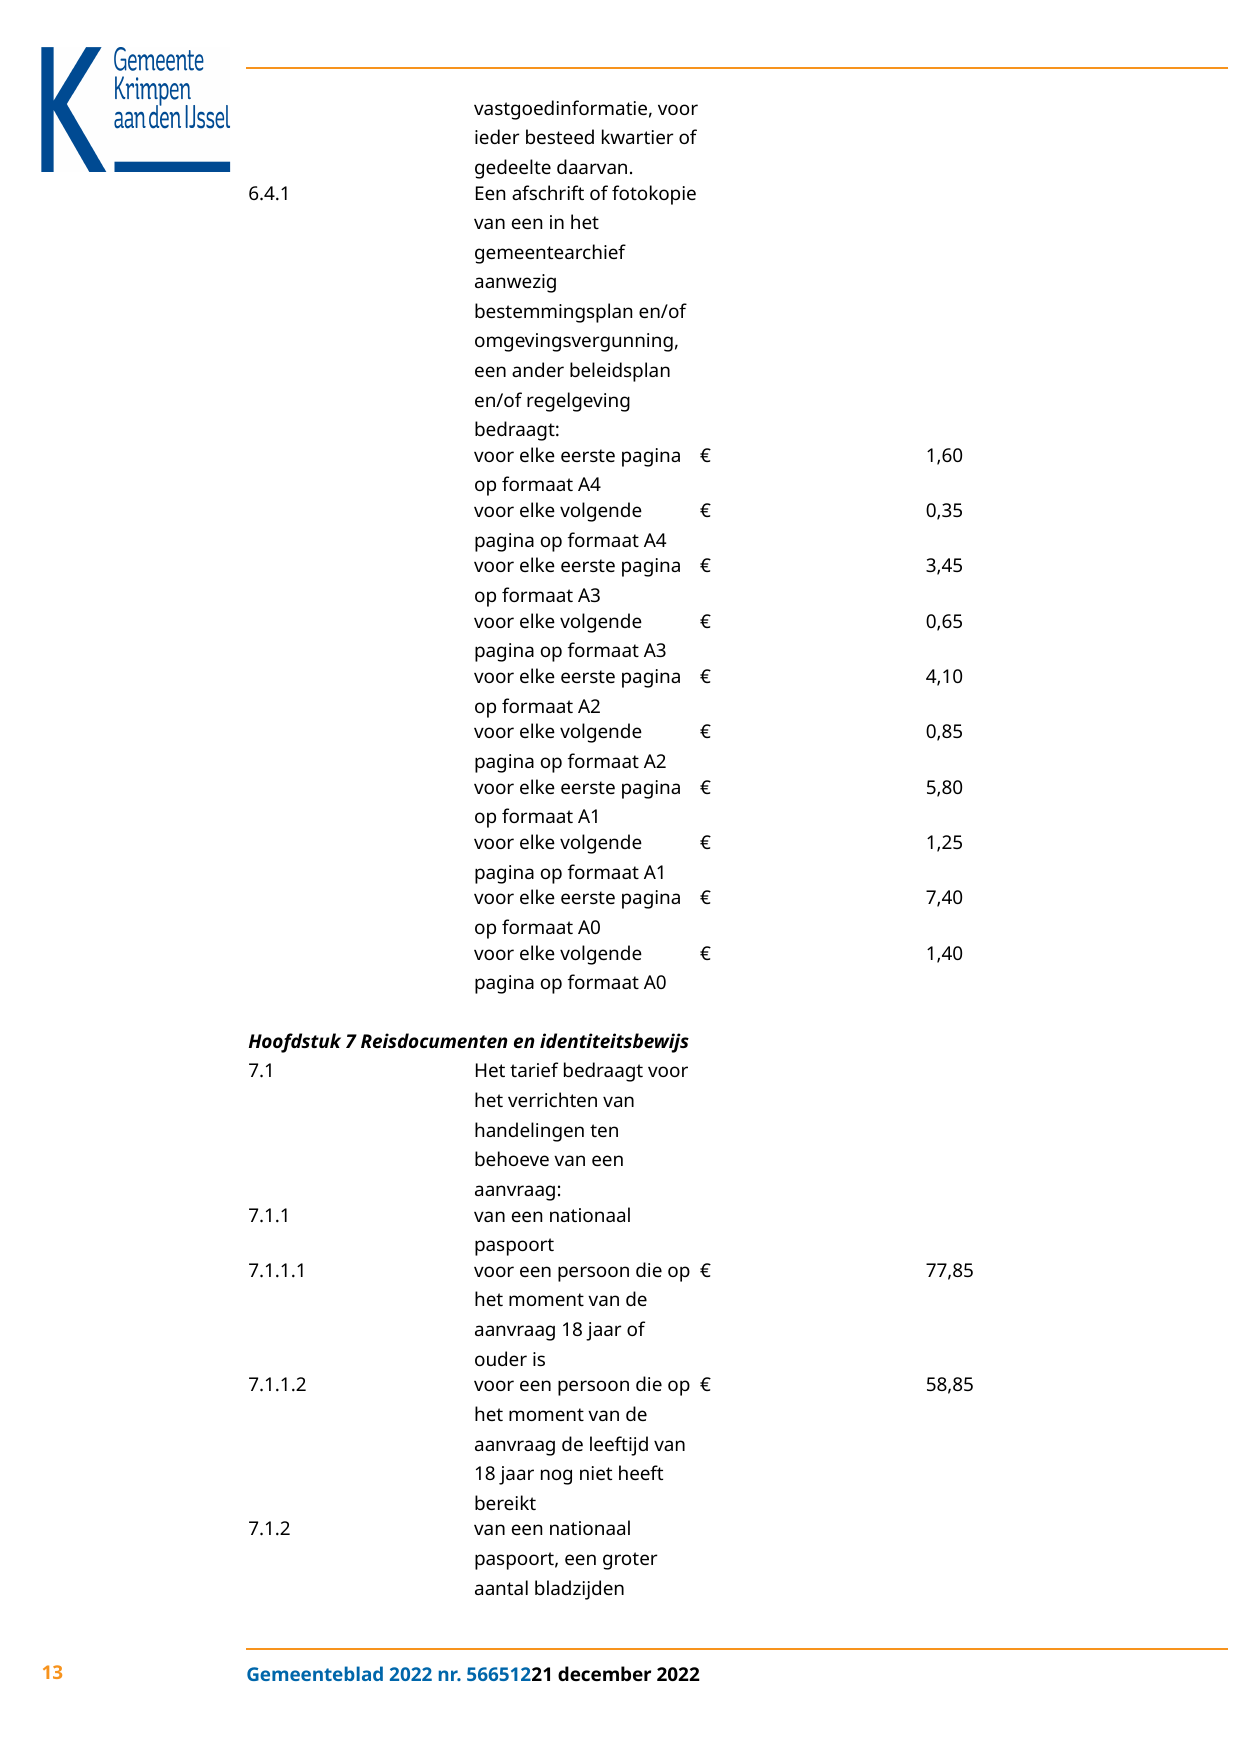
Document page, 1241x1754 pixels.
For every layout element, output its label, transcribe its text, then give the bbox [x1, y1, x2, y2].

table_cell 7.1.1.2 [248, 1372, 474, 1516]
table_cell € [700, 885, 926, 940]
table_header 7.1 [248, 1058, 474, 1202]
table_cell 0,85 [926, 719, 1152, 774]
table_cell € [700, 719, 926, 774]
table_cell [248, 442, 474, 497]
table_cell € [700, 553, 926, 608]
table_cell 1,60 [926, 442, 1152, 497]
table_cell [700, 95, 926, 180]
table_cell 6.4.1 [248, 180, 474, 442]
table_cell 1,40 [926, 940, 1152, 995]
table_cell € [700, 1372, 926, 1516]
table_cell [248, 940, 474, 995]
table_cell 0,65 [926, 608, 1152, 663]
table_cell € [700, 663, 926, 719]
table_cell 5,80 [926, 774, 1152, 829]
table_cell Een afschrift of fotokopie van een in het gemeentearchief aanwezig bestemmingsplan en/of omgevingsvergunning, een ander beleidsplan en/of regelgeving bedraagt: [474, 180, 700, 442]
table_cell € [700, 1257, 926, 1372]
table_cell [700, 180, 926, 442]
table_cell 4,10 [926, 663, 1152, 719]
table_cell € [700, 442, 926, 497]
text Hoofdstuk 7 Reisdocumenten en identiteitsbewijs [248, 1028, 1152, 1054]
table_cell 7,40 [926, 885, 1152, 940]
table_header Het tarief bedraagt voor het verrichten van handelingen ten behoeve van een aanvraag: [474, 1058, 700, 1202]
table_header [700, 1058, 1152, 1202]
table_cell € [700, 940, 926, 995]
table_cell 7.1.1.1 [248, 1257, 474, 1372]
table_cell voor een persoon die op het moment van de aanvraag de leeftijd van 18 jaar nog niet heeft bereikt [474, 1372, 700, 1516]
table_cell voor elke eerste pagina op formaat A1 [474, 774, 700, 829]
table_cell € [700, 829, 926, 884]
table_cell 77,85 [926, 1257, 1152, 1372]
table_cell [248, 719, 474, 774]
table_cell [248, 553, 474, 608]
table_cell [248, 95, 474, 180]
table_cell voor elke volgende pagina op formaat A4 [474, 498, 700, 553]
table_cell [248, 829, 474, 884]
table_cell voor elke eerste pagina op formaat A0 [474, 885, 700, 940]
table_cell 58,85 [926, 1372, 1152, 1516]
table_cell 1,25 [926, 829, 1152, 884]
table_cell [700, 1516, 1152, 1601]
table_cell 3,45 [926, 553, 1152, 608]
table_cell [248, 498, 474, 553]
table_cell 7.1.2 [248, 1516, 474, 1601]
table_cell voor elke volgende pagina op formaat A0 [474, 940, 700, 995]
table_cell voor elke eerste pagina op formaat A2 [474, 663, 700, 719]
table_cell voor elke eerste pagina op formaat A4 [474, 442, 700, 497]
table_cell voor elke eerste pagina op formaat A3 [474, 553, 700, 608]
table_cell van een nationaal paspoort, een groter aantal bladzijden [474, 1516, 700, 1601]
table_cell voor elke volgende pagina op formaat A3 [474, 608, 700, 663]
table_cell van een nationaal paspoort [474, 1202, 700, 1257]
table_cell [248, 608, 474, 663]
picture [41, 47, 231, 172]
table_cell [700, 1202, 1152, 1257]
table_cell € [700, 498, 926, 553]
table_cell voor elke volgende pagina op formaat A2 [474, 719, 700, 774]
table_cell 7.1.1 [248, 1202, 474, 1257]
table_cell [926, 95, 1152, 180]
table_cell € [700, 608, 926, 663]
table_cell [248, 774, 474, 829]
table_cell [926, 180, 1152, 442]
table_cell € [700, 774, 926, 829]
table_cell vastgoedinformatie, voor ieder besteed kwartier of gedeelte daarvan. [474, 95, 700, 180]
table_cell [248, 885, 474, 940]
table_cell voor elke volgende pagina op formaat A1 [474, 829, 700, 884]
table_cell 0,35 [926, 498, 1152, 553]
table_cell [248, 663, 474, 719]
table_cell voor een persoon die op het moment van de aanvraag 18 jaar of ouder is [474, 1257, 700, 1372]
